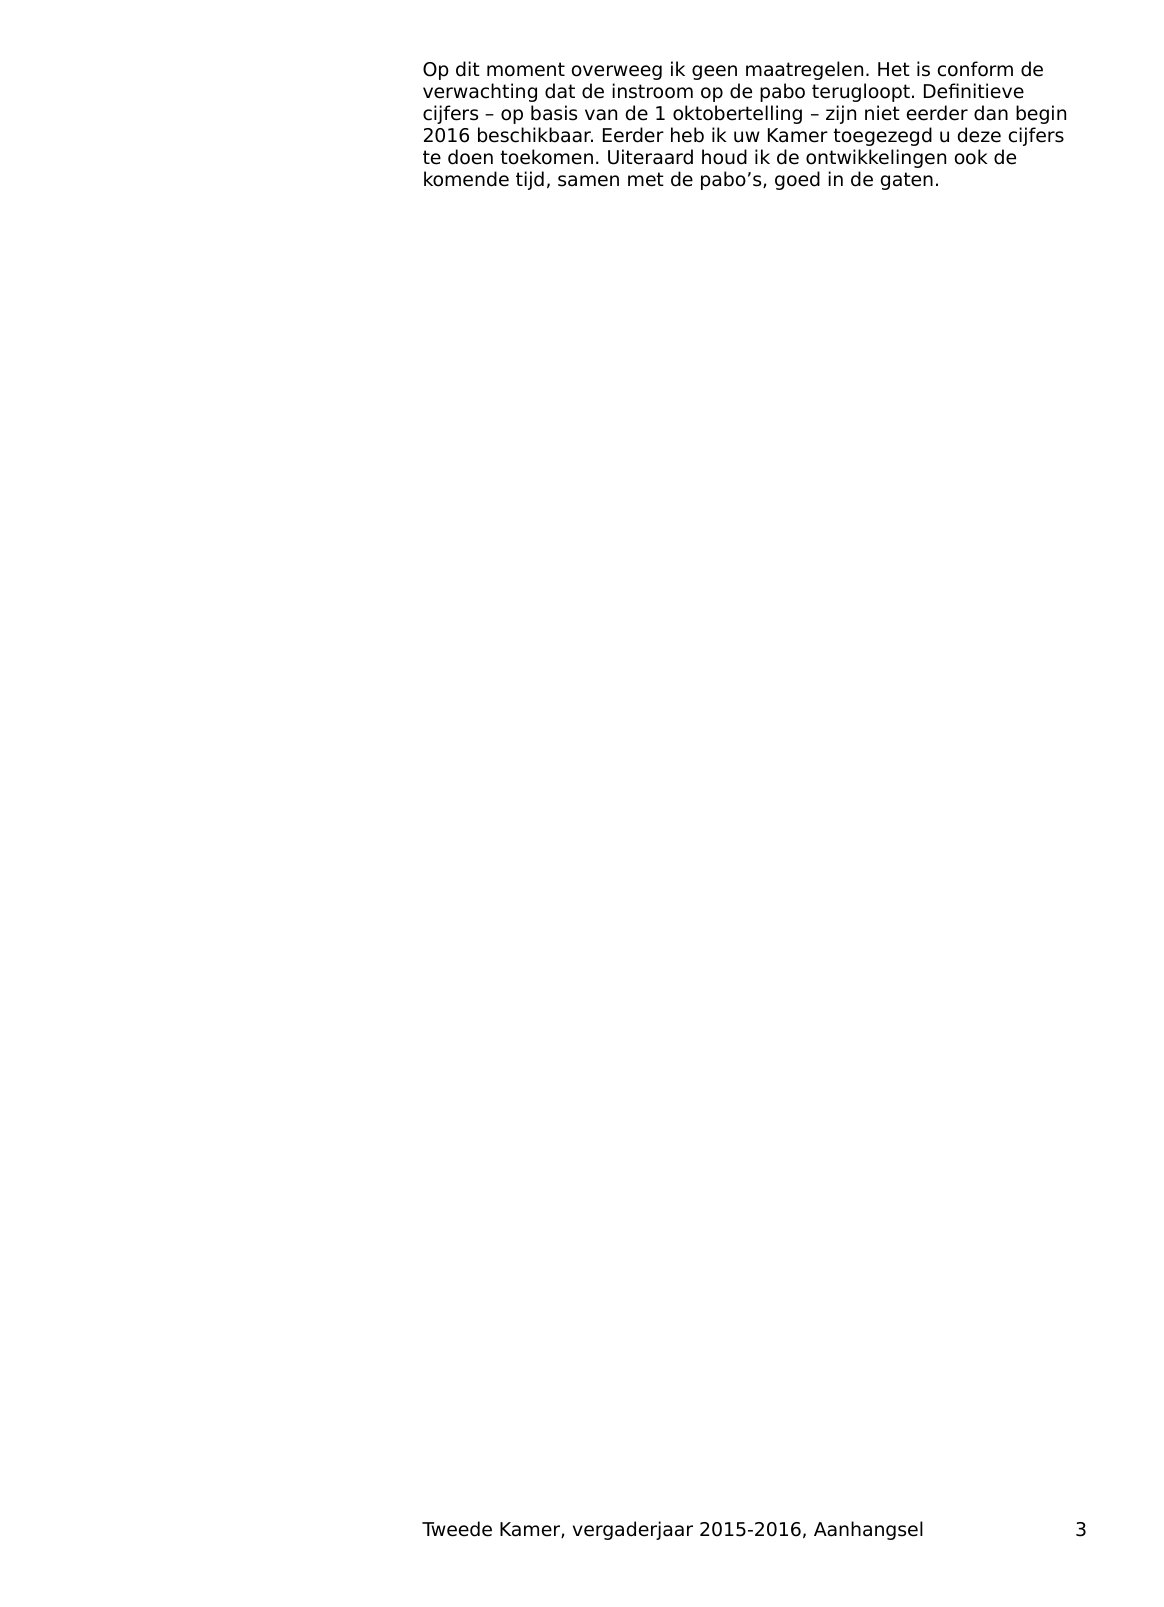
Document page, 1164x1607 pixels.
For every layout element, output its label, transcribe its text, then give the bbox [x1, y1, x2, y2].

text Op dit moment overweeg ik geen maatregelen. Het is conform de verwachting dat de instroom op de pabo terugloopt. Definitieve cijfers – op basis van de 1 oktobertelling – zijn niet eerder dan begin 2016 beschikbaar. Eerder heb ik uw Kamer toegezegd u deze cijfers te doen toekomen. Uiteraard houd ik de ontwikkelingen ook de komende tijd, samen met de pabo’s, goed in de gaten. [422, 59, 1087, 191]
